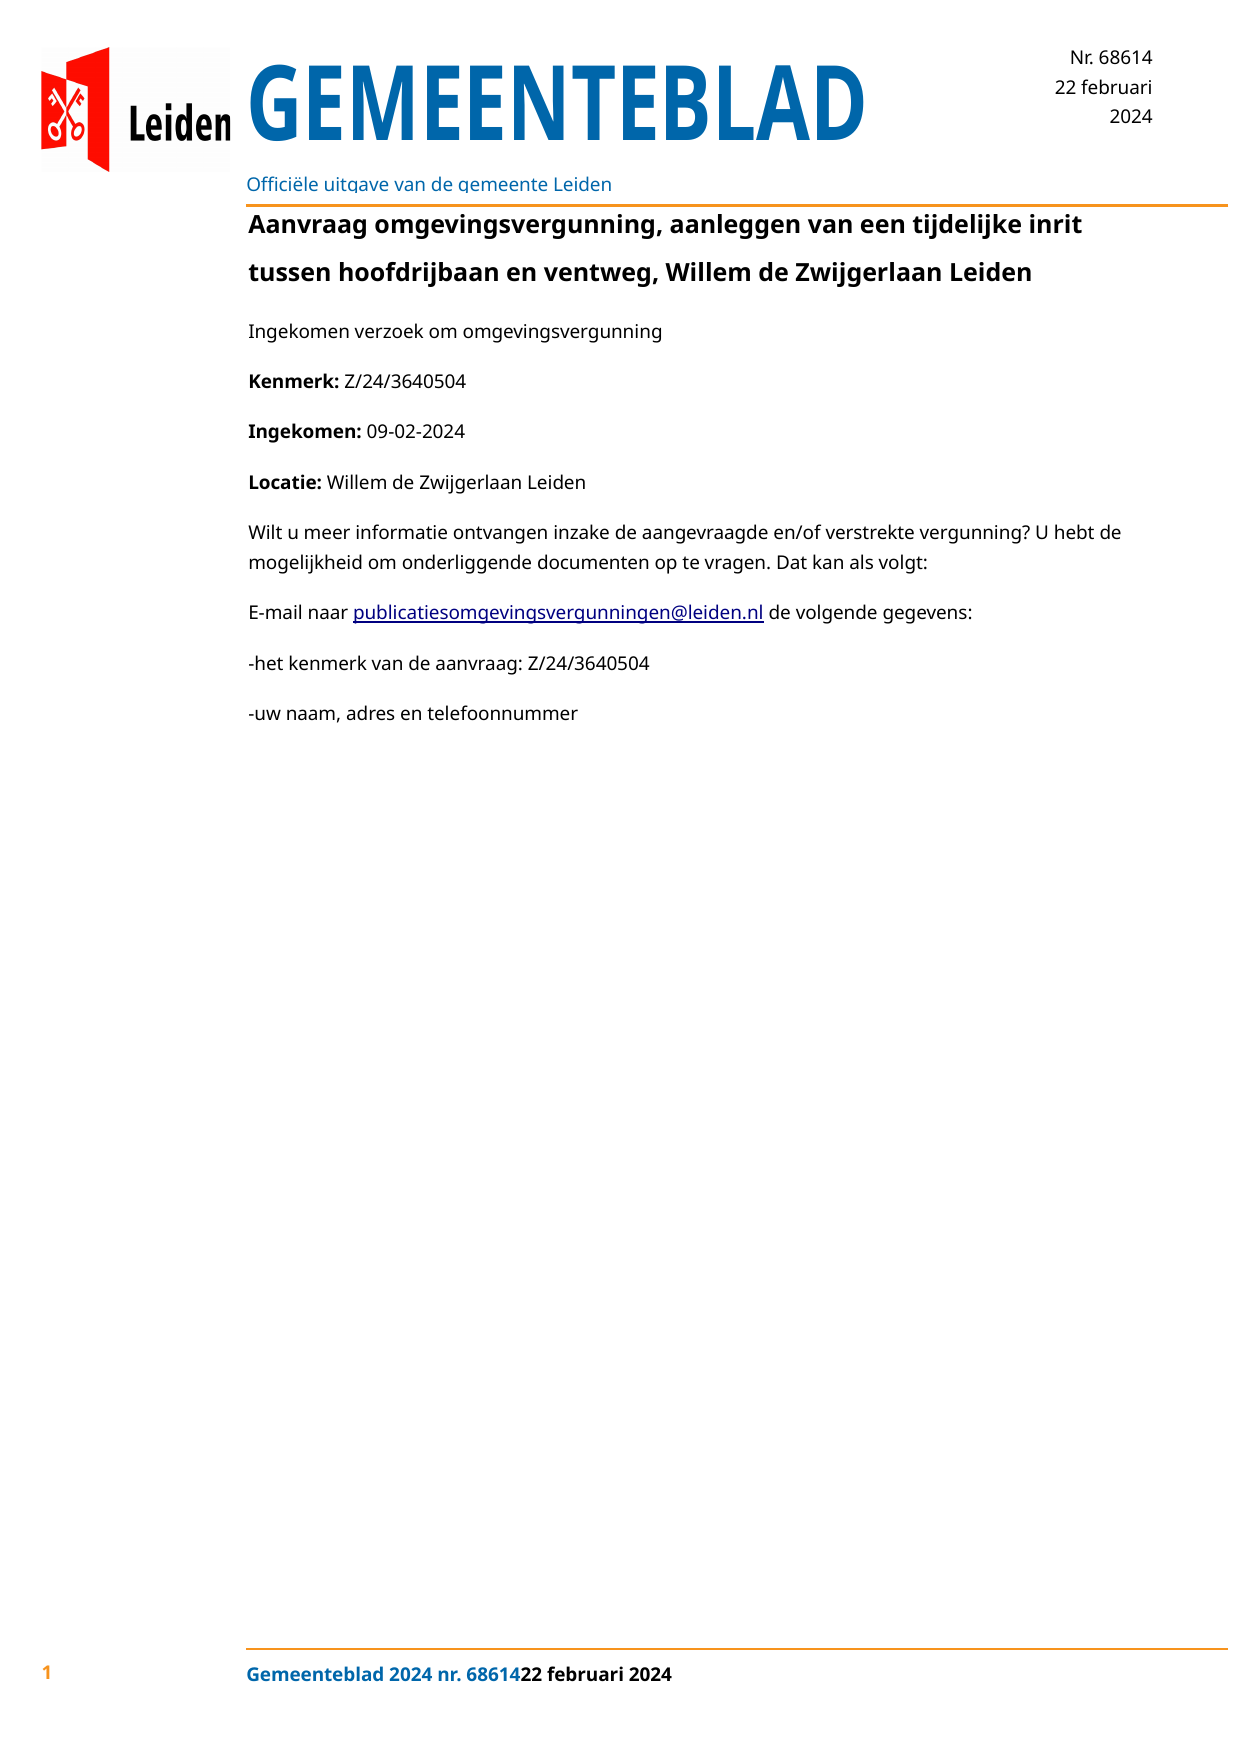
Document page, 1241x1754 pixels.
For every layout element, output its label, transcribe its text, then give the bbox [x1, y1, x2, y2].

picture [41, 47, 231, 172]
text -het kenmerk van de aanvraag: Z/24/3640504 [248, 650, 1152, 676]
text E-mail naar publicatiesomgevingsvergunningen@leiden.nl de volgende gegevens: [248, 599, 1152, 625]
text Ingekomen verzoek om omgevingsvergunning [248, 318, 1152, 344]
text Kenmerk: Z/24/3640504 [248, 368, 1152, 394]
text Wilt u meer informatie ontvangen inzake de aangevraagde en/of verstrekte vergunning? U hebt de mogelijkheid om onderliggende documenten op te vragen. Dat kan als volgt: [248, 519, 1152, 575]
text Ingekomen: 09-02-2024 [248, 419, 1152, 444]
text Aanvraag omgevingsvergunning, aanleggen van een tijdelijke inrit tussen hoofdrijbaan en ventweg, Willem de Zwijgerlaan Leiden [248, 207, 1152, 288]
text Locatie: Willem de Zwijgerlaan Leiden [248, 469, 1152, 495]
text -uw naam, adres en telefoonnummer [248, 700, 1152, 726]
